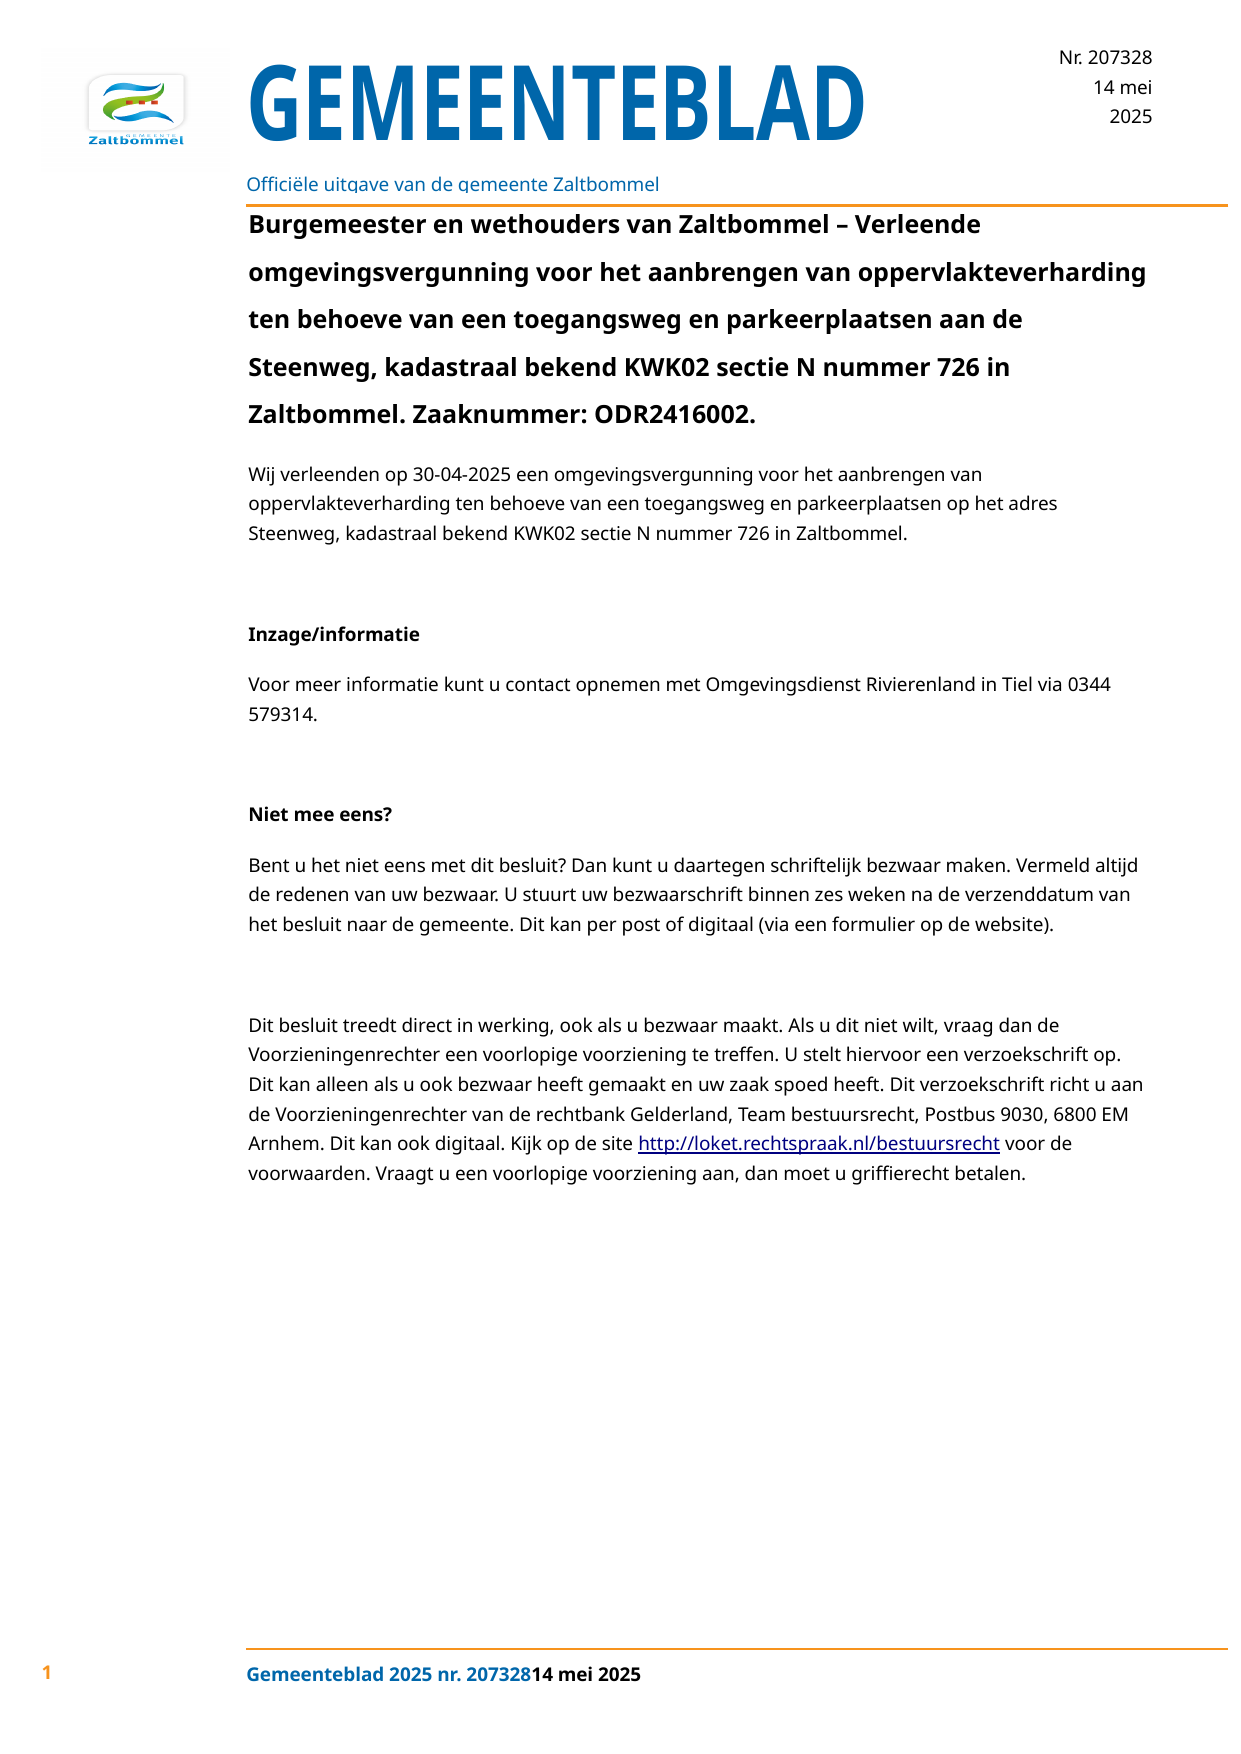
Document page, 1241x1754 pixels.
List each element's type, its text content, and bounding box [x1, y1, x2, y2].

text Inzage/informatie [248, 621, 1152, 646]
text Dit besluit treedt direct in werking, ook als u bezwaar maakt. Als u dit niet wilt, vraag dan de Voorzieningenrechter een voorlopige voorziening te treffen. U stelt hiervoor een verzoekschrift op. Dit kan alleen als u ook bezwaar heeft gemaakt en uw zaak spoed heeft. Dit verzoekschrift richt u aan de Voorzieningenrechter van de rechtbank Gelderland, Team bestuursrecht, Postbus 9030, 6800 EM Arnhem. Dit kan ook digitaal. Kijk op de site http://loket.rechtspraak.nl/bestuursrecht voor de voorwaarden. Vraagt u een voorlopige voorziening aan, dan moet u griffierecht betalen. [248, 1012, 1152, 1186]
text Burgemeester en wethouders van Zaltbommel – Verleende omgevingsvergunning voor het aanbrengen van oppervlakteverharding ten behoeve van een toegangsweg en parkeerplaatsen aan de Steenweg, kadastraal bekend KWK02 sectie N nummer 726 in Zaltbommel. Zaaknummer: ODR2416002. [248, 207, 1152, 431]
picture [41, 47, 231, 172]
text Voor meer informatie kunt u contact opnemen met Omgevingsdienst Rivierenland in Tiel via 0344 579314. [248, 671, 1152, 726]
text Bent u het niet eens met dit besluit? Dan kunt u daartegen schriftelijk bezwaar maken. Vermeld altijd de redenen van uw bezwaar. U stuurt uw bezwaarschrift binnen zes weken na de verzenddatum van het besluit naar de gemeente. Dit kan per post of digitaal (via een formulier op de website). [248, 852, 1152, 937]
text Niet mee eens? [248, 802, 1152, 827]
text Wij verleenden op 30-04-2025 een omgevingsvergunning voor het aanbrengen van oppervlakteverharding ten behoeve van een toegangsweg en parkeerplaatsen op het adres Steenweg, kadastraal bekend KWK02 sectie N nummer 726 in Zaltbommel. [248, 461, 1152, 546]
